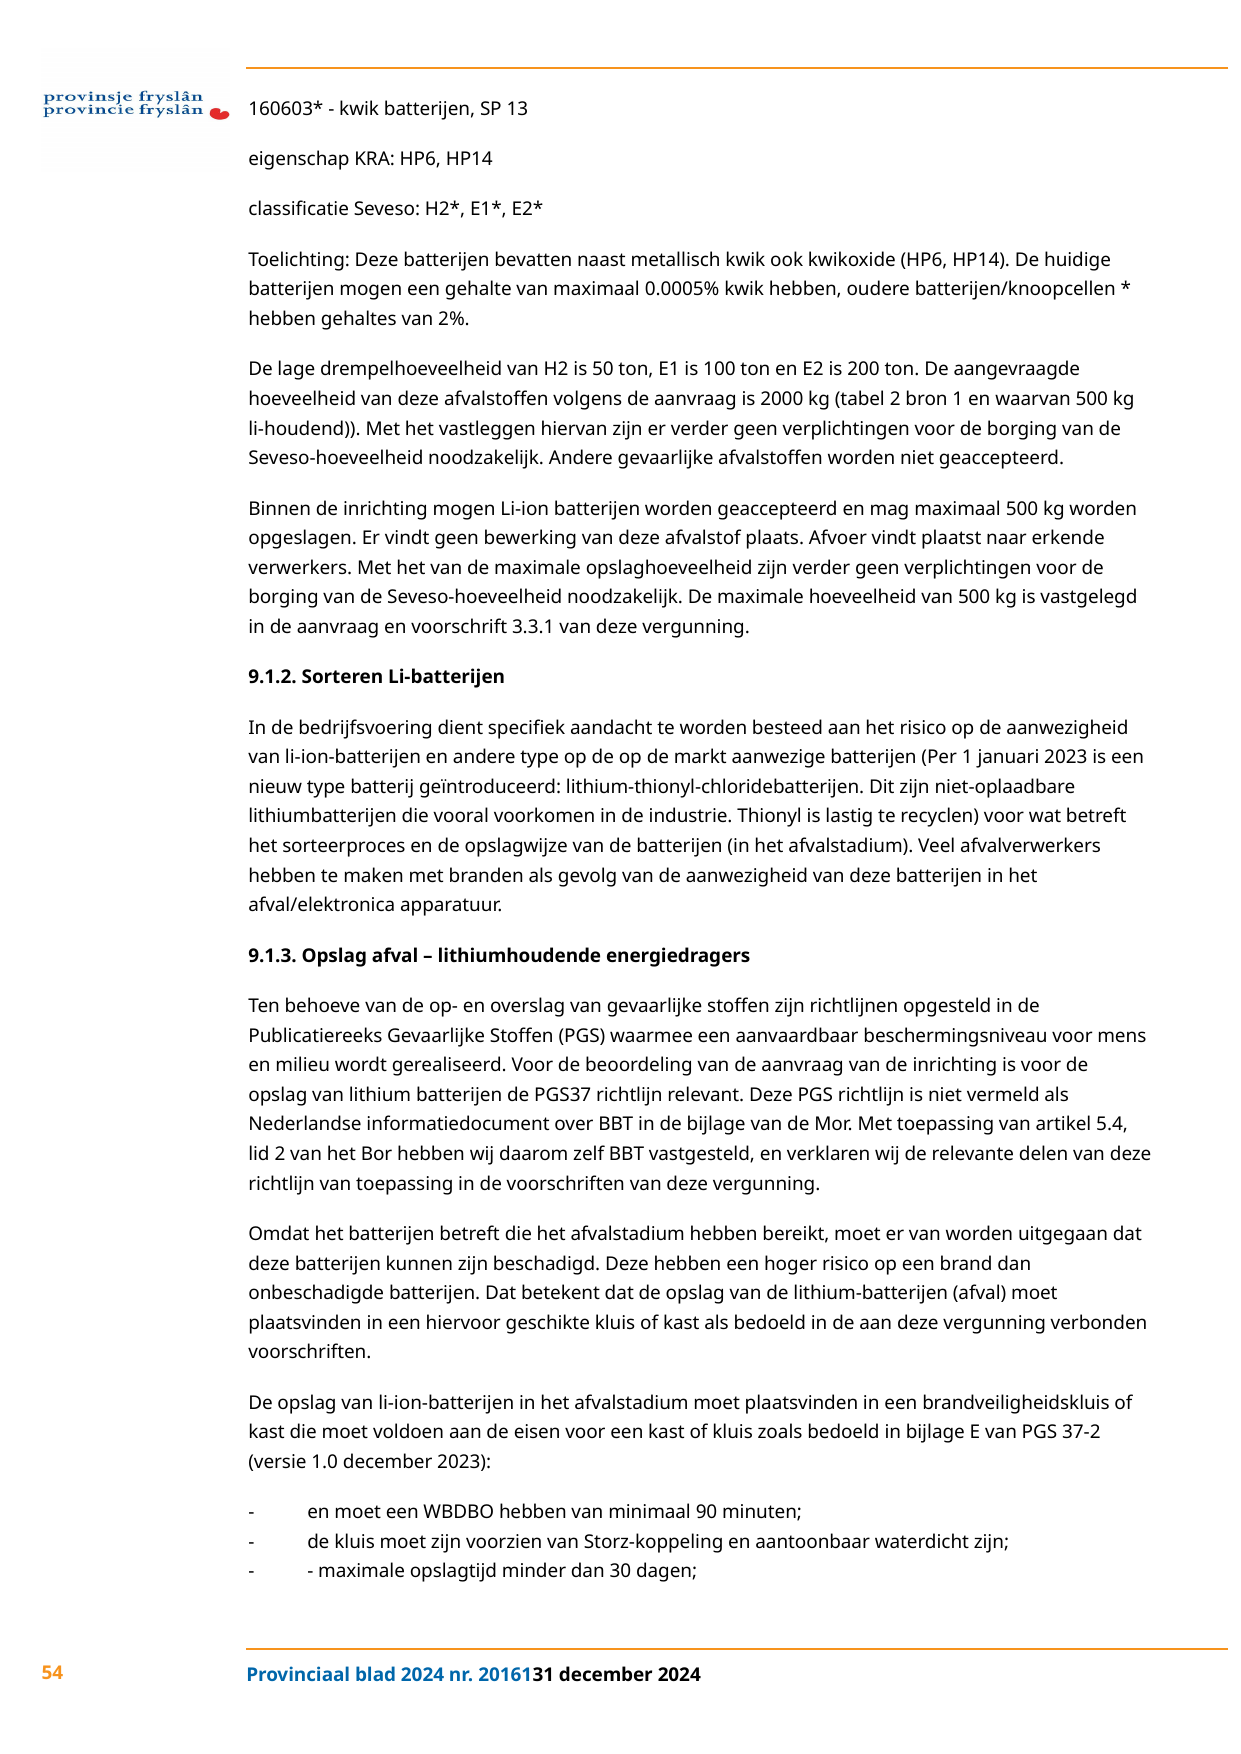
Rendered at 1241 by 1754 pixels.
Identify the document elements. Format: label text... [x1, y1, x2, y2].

text In de bedrijfsvoering dient specifiek aandacht te worden besteed aan het risico op de aanwezigheid van li-ion-batterijen en andere type op de op de markt aanwezige batterijen (Per 1 januari 2023 is een nieuw type batterij geïntroduceerd: lithium-thionyl-chloridebatterijen. Dit zijn niet-oplaadbare lithiumbatterijen die vooral voorkomen in de industrie. Thionyl is lastig te recyclen) voor wat betreft het sorteerproces en de opslagwijze van de batterijen (in het afvalstadium). Veel afvalverwerkers hebben te maken met branden als gevolg van de aanwezigheid van deze batterijen in het afval/elektronica apparatuur. [248, 714, 1152, 917]
text De lage drempelhoeveelheid van H2 is 50 ton, E1 is 100 ton en E2 is 200 ton. De aangevraagde hoeveelheid van deze afvalstoffen volgens de aanvraag is 2000 kg (tabel 2 bron 1 en waarvan 500 kg li-houdend)). Met het vastleggen hiervan zijn er verder geen verplichtingen voor de borging van de Seveso-hoeveelheid noodzakelijk. Andere gevaarlijke afvalstoffen worden niet geaccepteerd. [248, 356, 1152, 470]
text Toelichting: Deze batterijen bevatten naast metallisch kwik ook kwikoxide (HP6, HP14). De huidige batterijen mogen een gehalte van maximaal 0.0005% kwik hebben, oudere batterijen/knoopcellen * hebben gehaltes van 2%. [248, 246, 1152, 331]
text De opslag van li-ion-batterijen in het afvalstadium moet plaatsvinden in een brandveiligheidskluis of kast die moet voldoen aan de eisen voor een kast of kluis zoals bedoeld in bijlage E van PGS 37-2 (versie 1.0 december 2023): [248, 1389, 1152, 1474]
text Binnen de inrichting mogen Li-ion batterijen worden geaccepteerd en mag maximaal 500 kg worden opgeslagen. Er vindt geen bewerking van deze afvalstof plaats. Afvoer vindt plaatst naar erkende verwerkers. Met het van de maximale opslaghoeveelheid zijn verder geen verplichtingen voor de borging van de Seveso-hoeveelheid noodzakelijk. De maximale hoeveelheid van 500 kg is vastgelegd in de aanvraag en voorschrift 3.3.1 van deze vergunning. [248, 495, 1152, 639]
text Ten behoeve van de op- en overslag van gevaarlijke stoffen zijn richtlijnen opgesteld in de Publicatiereeks Gevaarlijke Stoffen (PGS) waarmee een aanvaardbaar beschermingsniveau voor mens en milieu wordt gerealiseerd. Voor de beoordeling van de aanvraag van de inrichting is voor de opslag van lithium batterijen de PGS37 richtlijn relevant. Deze PGS richtlijn is niet vermeld als Nederlandse informatiedocument over BBT in de bijlage van de Mor. Met toepassing van artikel 5.4, lid 2 van het Bor hebben wij daarom zelf BBT vastgesteld, en verklaren wij de relevante delen van deze richtlijn van toepassing in de voorschriften van deze vergunning. [248, 992, 1152, 1196]
text 160603* - kwik batterijen, SP 13 [248, 95, 1152, 121]
text eigenschap KRA: HP6, HP14 [248, 145, 1152, 171]
text Omdat het batterijen betreft die het afvalstadium hebben bereikt, moet er van worden uitgegaan dat deze batterijen kunnen zijn beschadigd. Deze hebben een hoger risico op een brand dan onbeschadigde batterijen. Dat betekent dat de opslag van de lithium-batterijen (afval) moet plaatsvinden in een hiervoor geschikte kluis of kast als bedoeld in de aan deze vergunning verbonden voorschriften. [248, 1220, 1152, 1364]
text 9.1.2. Sorteren Li-batterijen [248, 663, 1152, 689]
list - maximale opslagtijd minder dan 30 dagen; [248, 1558, 1152, 1583]
text 9.1.3. Opslag afval – lithiumhoudende energiedragers [248, 942, 1152, 968]
list en moet een WBDBO hebben van minimaal 90 minuten; [248, 1498, 1152, 1524]
list de kluis moet zijn voorzien van Storz-koppeling en aantoonbaar waterdicht zijn; [248, 1528, 1152, 1554]
text classificatie Seveso: H2*, E1*, E2* [248, 196, 1152, 221]
picture [41, 47, 231, 172]
